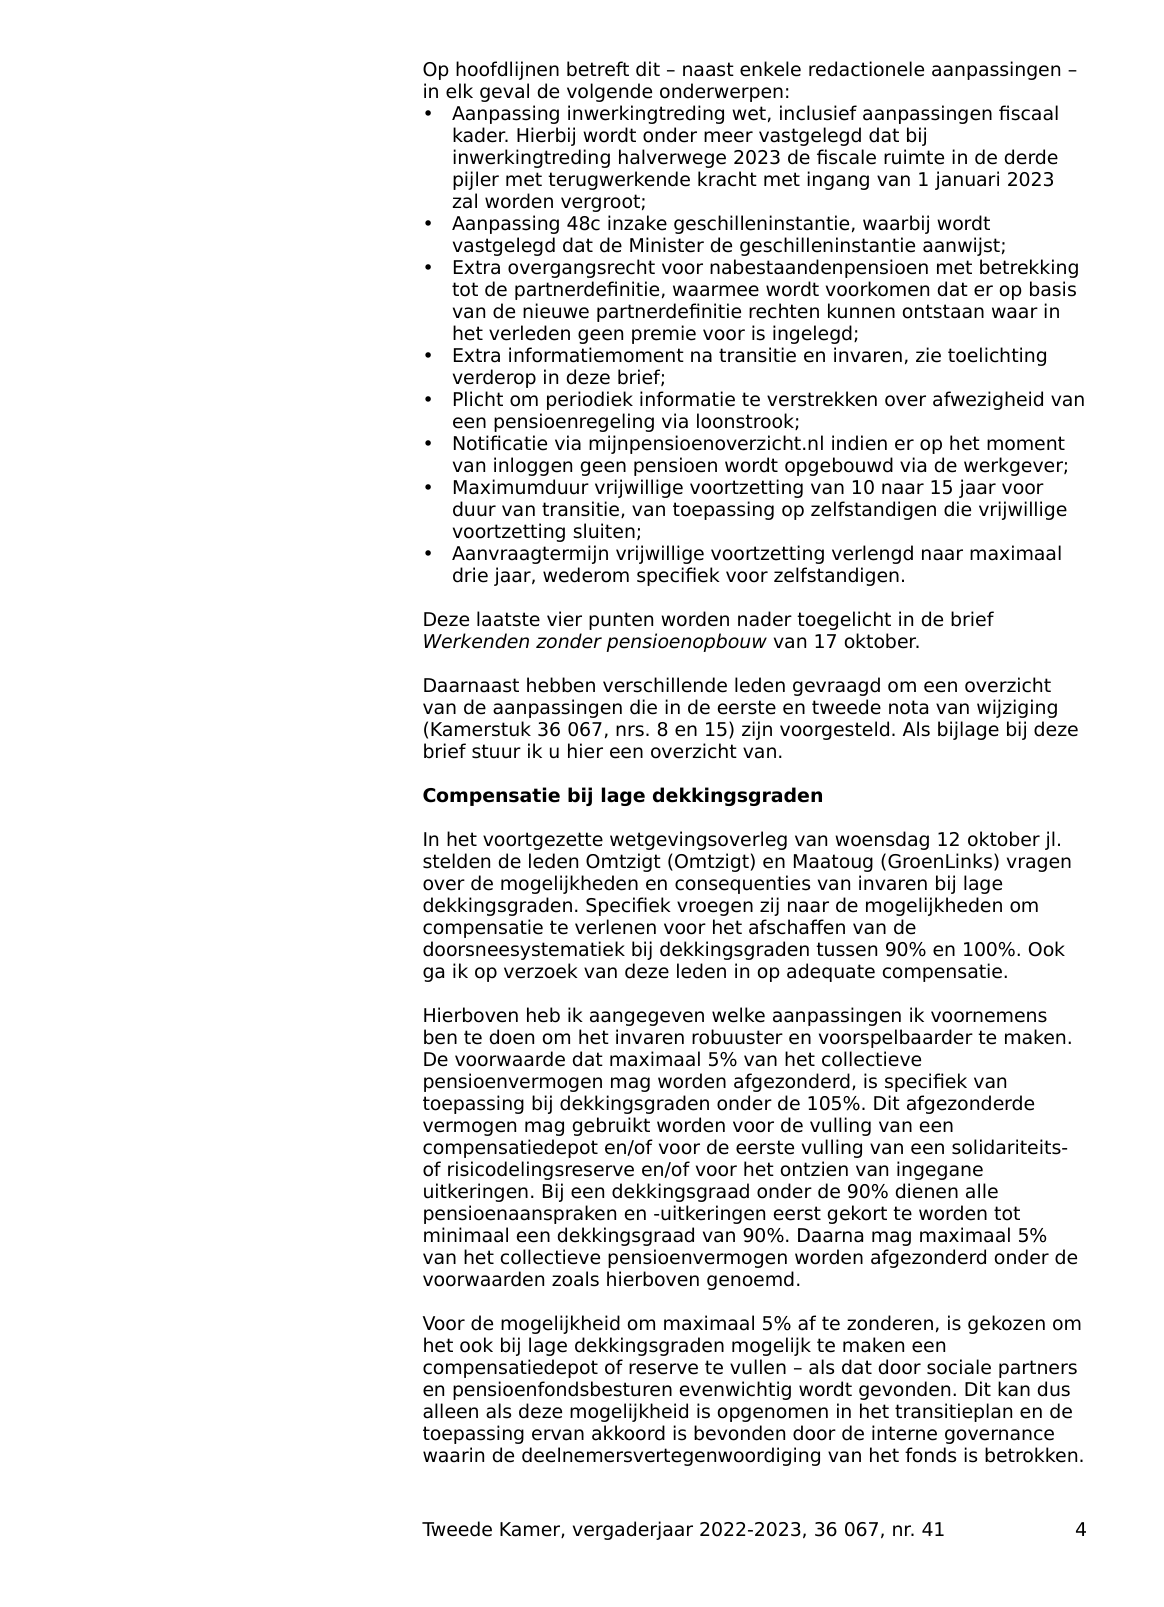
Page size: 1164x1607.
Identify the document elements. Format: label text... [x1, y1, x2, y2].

text Deze laatste vier punten worden nader toegelicht in de brief Werkenden zonder pensioenopbouw van 17 oktober. [422, 609, 1087, 653]
text • Extra informatiemoment na transitie en invaren, zie toelichting verderop in deze brief; [422, 345, 1087, 389]
text • Maximumduur vrijwillige voortzetting van 10 naar 15 jaar voor duur van transitie, van toepassing op zelfstandigen die vrijwillige voortzetting sluiten; [422, 477, 1087, 543]
text Voor de mogelijkheid om maximaal 5% af te zonderen, is gekozen om het ook bij lage dekkingsgraden mogelijk te maken een compensatiedepot of reserve te vullen – als dat door sociale partners en pensioenfondsbesturen evenwichtig wordt gevonden. Dit kan dus alleen als deze mogelijkheid is opgenomen in het transitieplan en de toepassing ervan akkoord is bevonden door de interne governance waarin de deelnemersvertegenwoordiging van het fonds is betrokken. [422, 1313, 1087, 1467]
text • Notificatie via mijnpensioenoverzicht.nl indien er op het moment van inloggen geen pensioen wordt opgebouwd via de werkgever; [422, 433, 1087, 477]
text In het voortgezette wetgevingsoverleg van woensdag 12 oktober jl. stelden de leden Omtzigt (Omtzigt) en Maatoug (GroenLinks) vragen over de mogelijkheden en consequenties van invaren bij lage dekkingsgraden. Specifiek vroegen zij naar de mogelijkheden om compensatie te verlenen voor het afschaffen van de doorsneesystematiek bij dekkingsgraden tussen 90% en 100%. Ook ga ik op verzoek van deze leden in op adequate compensatie. [422, 829, 1087, 983]
text • Aanvraagtermijn vrijwillige voortzetting verlengd naar maximaal drie jaar, wederom specifiek voor zelfstandigen. [422, 543, 1087, 587]
text • Aanpassing 48c inzake geschilleninstantie, waarbij wordt vastgelegd dat de Minister de geschilleninstantie aanwijst; [422, 213, 1087, 257]
text • Plicht om periodiek informatie te verstrekken over afwezigheid van een pensioenregeling via loonstrook; [422, 389, 1087, 433]
text • Extra overgangsrecht voor nabestaandenpensioen met betrekking tot de partnerdefinitie, waarmee wordt voorkomen dat er op basis van de nieuwe partnerdefinitie rechten kunnen ontstaan waar in het verleden geen premie voor is ingelegd; [422, 257, 1087, 345]
text • Aanpassing inwerkingtreding wet, inclusief aanpassingen fiscaal kader. Hierbij wordt onder meer vastgelegd dat bij inwerkingtreding halverwege 2023 de fiscale ruimte in de derde pijler met terugwerkende kracht met ingang van 1 januari 2023 zal worden vergroot; [422, 103, 1087, 213]
subtitle Compensatie bij lage dekkingsgraden [422, 785, 1087, 807]
text Op hoofdlijnen betreft dit – naast enkele redactionele aanpassingen – in elk geval de volgende onderwerpen: [422, 59, 1087, 103]
text Daarnaast hebben verschillende leden gevraagd om een overzicht van de aanpassingen die in de eerste en tweede nota van wijziging (Kamerstuk 36 067, nrs. 8 en 15) zijn voorgesteld. Als bijlage bij deze brief stuur ik u hier een overzicht van. [422, 675, 1087, 763]
text Hierboven heb ik aangegeven welke aanpassingen ik voornemens ben te doen om het invaren robuuster en voorspelbaarder te maken. De voorwaarde dat maximaal 5% van het collectieve pensioenvermogen mag worden afgezonderd, is specifiek van toepassing bij dekkingsgraden onder de 105%. Dit afgezonderde vermogen mag gebruikt worden voor de vulling van een compensatiedepot en/of voor de eerste vulling van een solidariteits- of risicodelingsreserve en/of voor het ontzien van ingegane uitkeringen. Bij een dekkingsgraad onder de 90% dienen alle pensioenaanspraken en -uitkeringen eerst gekort te worden tot minimaal een dekkingsgraad van 90%. Daarna mag maximaal 5% van het collectieve pensioenvermogen worden afgezonderd onder de voorwaarden zoals hierboven genoemd. [422, 1005, 1087, 1291]
